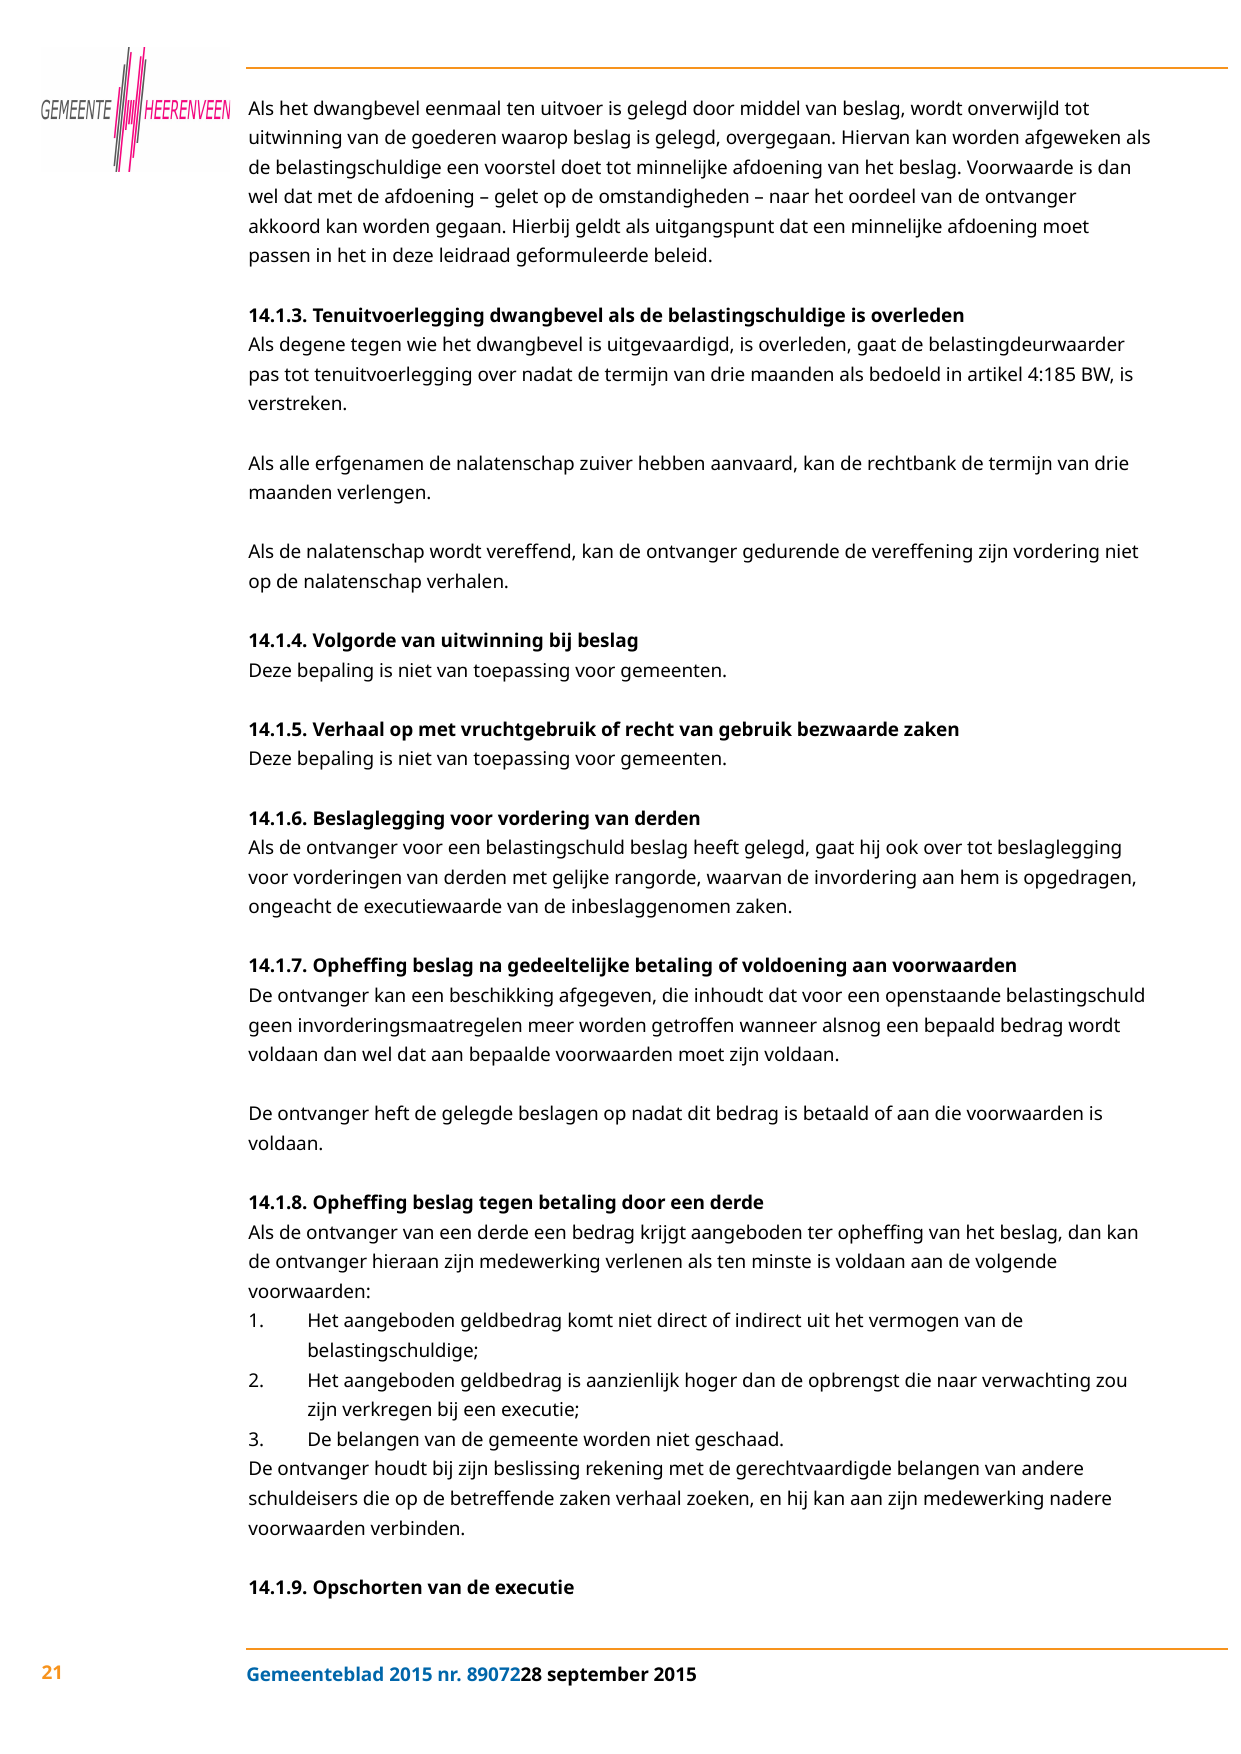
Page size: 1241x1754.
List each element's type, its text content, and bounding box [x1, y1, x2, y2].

text Deze bepaling is niet van toepassing voor gemeenten. [248, 657, 1152, 683]
text Als degene tegen wie het dwangbevel is uitgevaardigd, is overleden, gaat de belastingdeurwaarder pas tot tenuitvoerlegging over nadat de termijn van drie maanden als bedoeld in artikel 4:185 BW, is verstreken. [248, 331, 1152, 416]
text 14.1.3. Tenuitvoerlegging dwangbevel als de belastingschuldige is overleden [248, 302, 1152, 328]
text 14.1.6. Beslaglegging voor vordering van derden [248, 805, 1152, 831]
text Als de nalatenschap wordt vereffend, kan de ontvanger gedurende de vereffening zijn vordering niet op de nalatenschap verhalen. [248, 538, 1152, 594]
text Als alle erfgenamen de nalatenschap zuiver hebben aanvaard, kan de rechtbank de termijn van drie maanden verlengen. [248, 450, 1152, 505]
text 14.1.7. Opheffing beslag na gedeeltelijke betaling of voldoening aan voorwaarden [248, 953, 1152, 978]
text Als de ontvanger van een derde een bedrag krijgt aangeboden ter opheffing van het beslag, dan kan de ontvanger hieraan zijn medewerking verlenen als ten minste is voldaan aan de volgende voorwaarden: [248, 1219, 1152, 1304]
list Het aangeboden geldbedrag komt niet direct of indirect uit het vermogen van de belastingschuldige; [248, 1308, 1152, 1363]
text De ontvanger kan een beschikking afgegeven, die inhoudt dat voor een openstaande belastingschuld geen invorderingsmaatregelen meer worden getroffen wanneer alsnog een bepaald bedrag wordt voldaan dan wel dat aan bepaalde voorwaarden moet zijn voldaan. [248, 982, 1152, 1067]
text De ontvanger heft de gelegde beslagen op nadat dit bedrag is betaald of aan die voorwaarden is voldaan. [248, 1101, 1152, 1156]
text 14.1.9. Opschorten van de executie [248, 1574, 1152, 1600]
list De belangen van de gemeente worden niet geschaad. [248, 1426, 1152, 1452]
text 14.1.4. Volgorde van uitwinning bij beslag [248, 627, 1152, 653]
list Het aangeboden geldbedrag is aanzienlijk hoger dan de opbrengst die naar verwachting zou zijn verkregen bij een executie; [248, 1367, 1152, 1422]
picture [41, 47, 231, 172]
text 14.1.8. Opheffing beslag tegen betaling door een derde [248, 1189, 1152, 1215]
text Deze bepaling is niet van toepassing voor gemeenten. [248, 746, 1152, 771]
text Als het dwangbevel eenmaal ten uitvoer is gelegd door middel van beslag, wordt onverwijld tot uitwinning van de goederen waarop beslag is gelegd, overgegaan. Hiervan kan worden afgeweken als de belastingschuldige een voorstel doet tot minnelijke afdoening van het beslag. Voorwaarde is dan wel dat met de afdoening – gelet op de omstandigheden – naar het oordeel van de ontvanger akkoord kan worden gegaan. Hierbij geldt als uitgangspunt dat een minnelijke afdoening moet passen in het in deze leidraad geformuleerde beleid. [248, 95, 1152, 268]
text 14.1.5. Verhaal op met vruchtgebruik of recht van gebruik bezwaarde zaken [248, 716, 1152, 742]
text De ontvanger houdt bij zijn beslissing rekening met de gerechtvaardigde belangen van andere schuldeisers die op de betreffende zaken verhaal zoeken, en hij kan aan zijn medewerking nadere voorwaarden verbinden. [248, 1456, 1152, 1541]
text Als de ontvanger voor een belastingschuld beslag heeft gelegd, gaat hij ook over tot beslaglegging voor vorderingen van derden met gelijke rangorde, waarvan de invordering aan hem is opgedragen, ongeacht de executiewaarde van de inbeslaggenomen zaken. [248, 834, 1152, 919]
